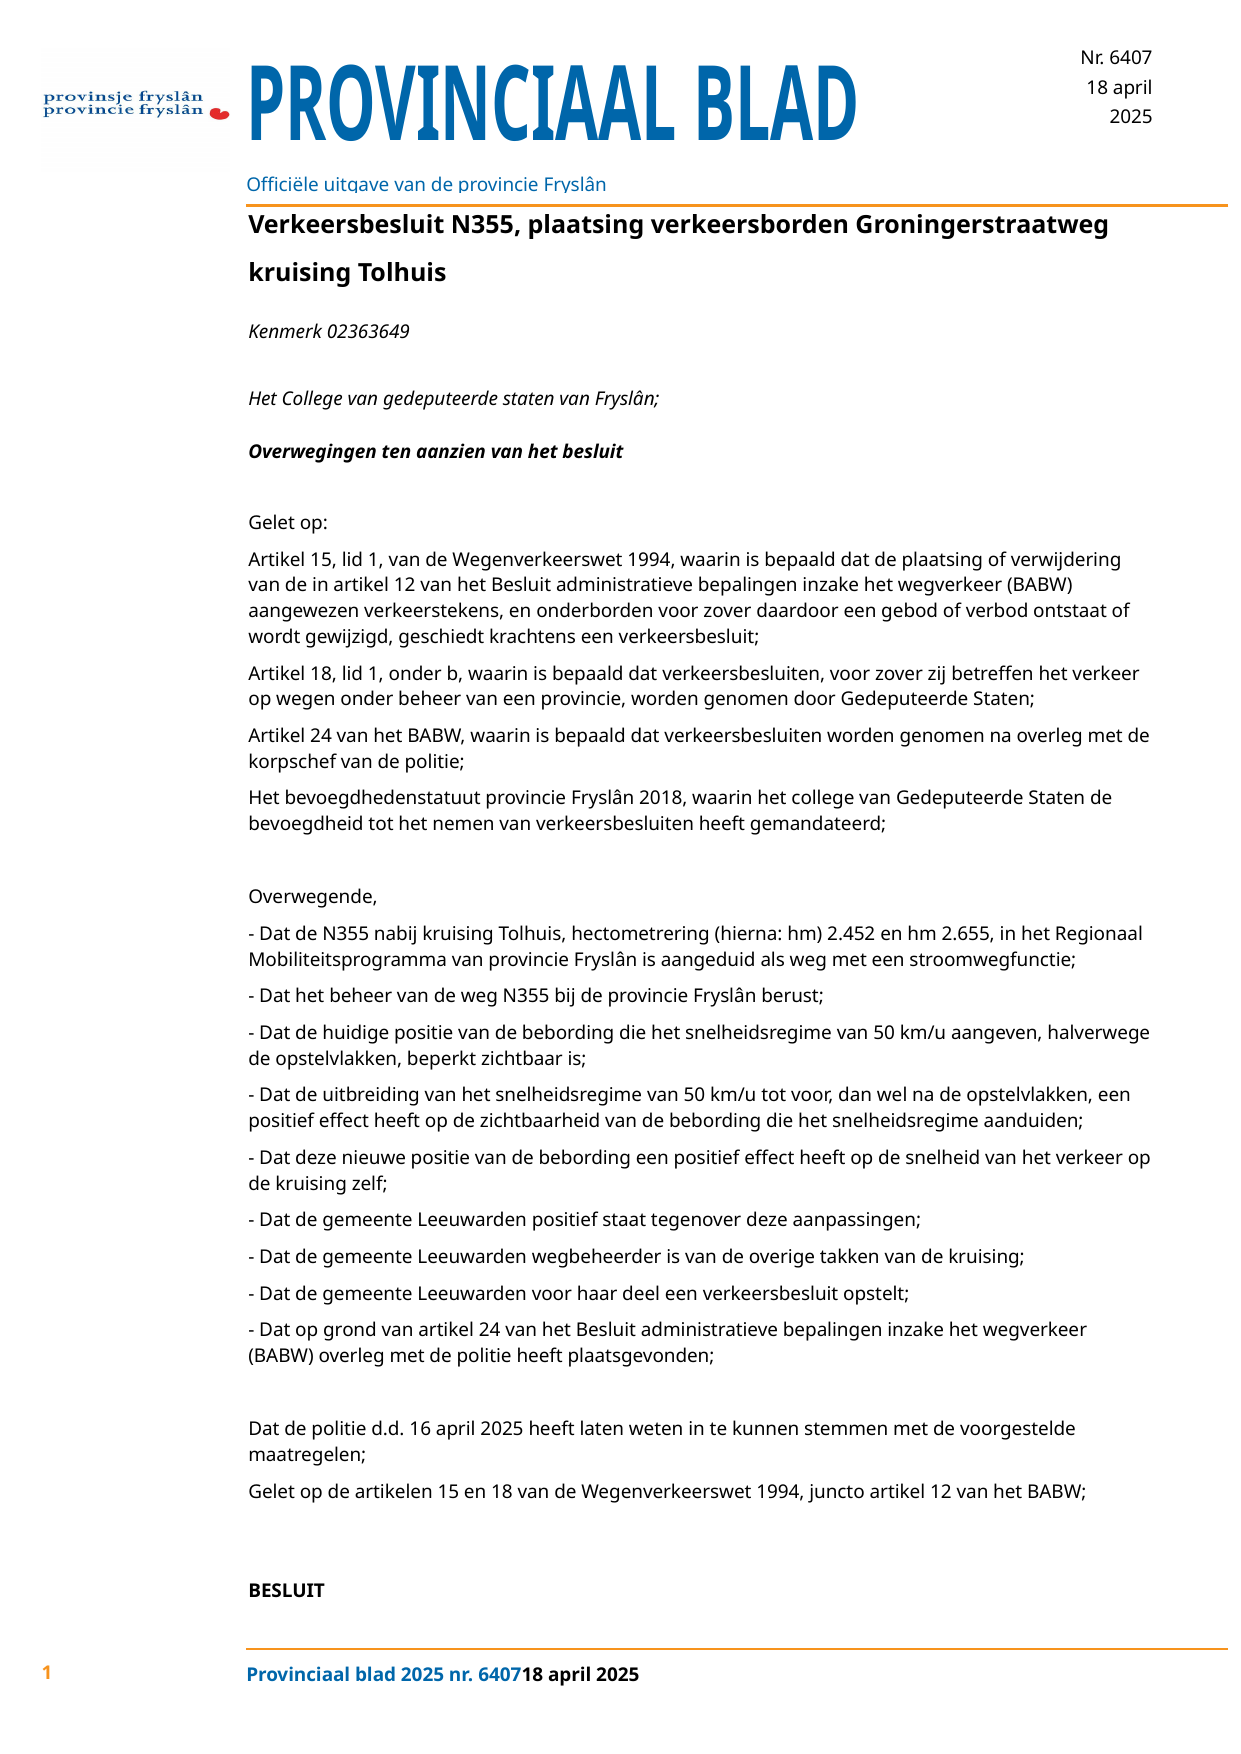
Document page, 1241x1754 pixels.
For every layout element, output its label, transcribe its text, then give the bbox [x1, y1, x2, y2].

text - Dat de N355 nabij kruising Tolhuis, hectometrering (hierna: hm) 2.452 en hm 2.655, in het Regionaal Mobiliteitsprogramma van provincie Fryslân is aangeduid als weg met een stroomwegfunctie; [248, 920, 1152, 972]
text - Dat de gemeente Leeuwarden positief staat tegenover deze aanpassingen; [248, 1206, 1152, 1232]
text - Dat de gemeente Leeuwarden voor haar deel een verkeersbesluit opstelt; [248, 1280, 1152, 1306]
text Artikel 24 van het BABW, waarin is bepaald dat verkeersbesluiten worden genomen na overleg met de korpschef van de politie; [248, 722, 1152, 773]
picture [41, 47, 231, 172]
text Gelet op: [248, 509, 1152, 535]
text Het bevoegdhedenstatuut provincie Fryslân 2018, waarin het college van Gedeputeerde Staten de bevoegdheid tot het nemen van verkeersbesluiten heeft gemandateerd; [248, 784, 1152, 836]
text - Dat de uitbreiding van het snelheidsregime van 50 km/u tot voor, dan wel na de opstelvlakken, een positief effect heeft op de zichtbaarheid van de bebording die het snelheidsregime aanduiden; [248, 1082, 1152, 1133]
text - Dat het beheer van de weg N355 bij de provincie Fryslân berust; [248, 983, 1152, 1008]
text Kenmerk 02363649 [248, 318, 1152, 344]
text Artikel 15, lid 1, van de Wegenverkeerswet 1994, waarin is bepaald dat de plaatsing of verwijdering van de in artikel 12 van het Besluit administratieve bepalingen inzake het wegverkeer (BABW) aangewezen verkeerstekens, en onderborden voor zover daardoor een gebod of verbod ontstaat of wordt gewijzigd, geschiedt krachtens een verkeersbesluit; [248, 546, 1152, 649]
text - Dat de huidige positie van de bebording die het snelheidsregime van 50 km/u aangeven, halverwege de opstelvlakken, beperkt zichtbaar is; [248, 1019, 1152, 1071]
text Gelet op de artikelen 15 en 18 van de Wegenverkeerswet 1994, juncto artikel 12 van het BABW; [248, 1478, 1152, 1504]
text Overwegende, [248, 883, 1152, 909]
text Artikel 18, lid 1, onder b, waarin is bepaald dat verkeersbesluiten, voor zover zij betreffen het verkeer op wegen onder beheer van een provincie, worden genomen door Gedeputeerde Staten; [248, 660, 1152, 711]
text Dat de politie d.d. 16 april 2025 heeft laten weten in te kunnen stemmen met de voorgestelde maatregelen; [248, 1416, 1152, 1467]
text Verkeersbesluit N355, plaatsing verkeersborden Groningerstraatweg kruising Tolhuis [248, 207, 1152, 288]
text - Dat op grond van artikel 24 van het Besluit administratieve bepalingen inzake het wegverkeer (BABW) overleg met de politie heeft plaatsgevonden; [248, 1316, 1152, 1368]
text BESLUIT [248, 1577, 1152, 1603]
text Het College van gedeputeerde staten van Fryslân; [248, 386, 1152, 411]
text - Dat de gemeente Leeuwarden wegbeheerder is van de overige takken van de kruising; [248, 1243, 1152, 1269]
text Overwegingen ten aanzien van het besluit [248, 438, 1152, 464]
text - Dat deze nieuwe positie van de bebording een positief effect heeft op de snelheid van het verkeer op de kruising zelf; [248, 1144, 1152, 1196]
